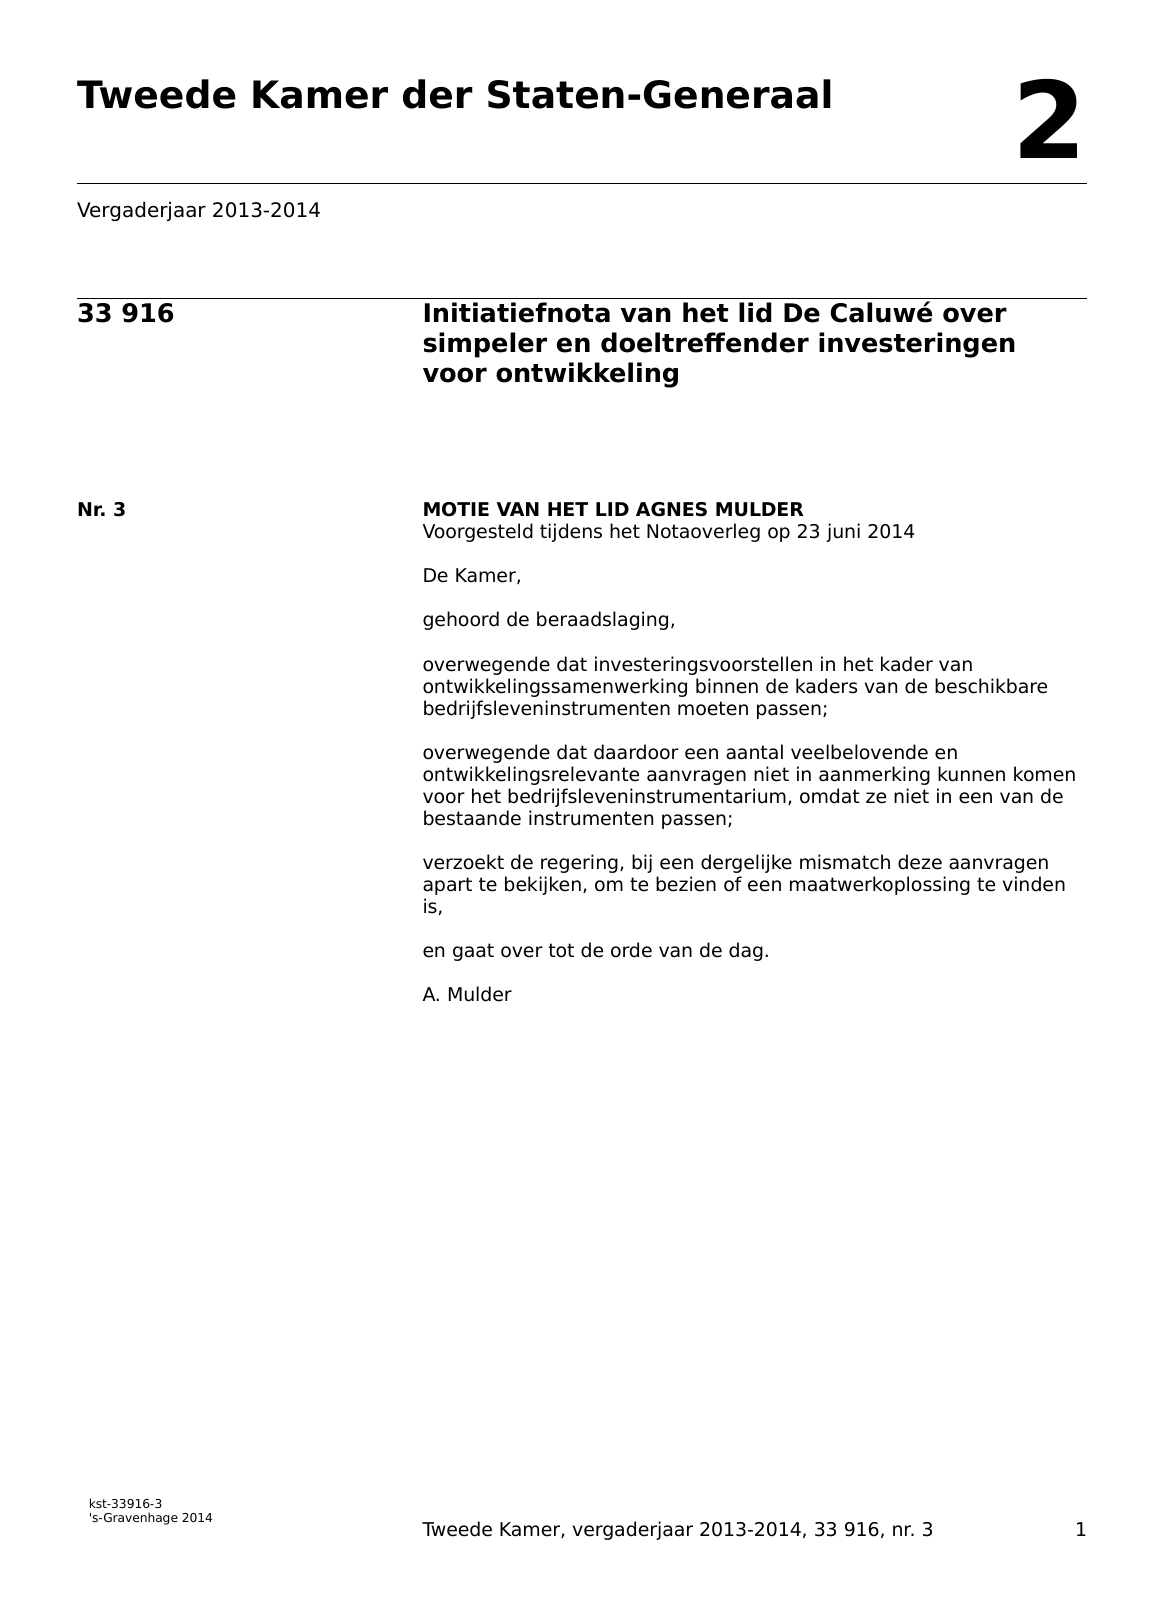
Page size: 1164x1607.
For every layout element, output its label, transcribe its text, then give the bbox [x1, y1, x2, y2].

subtitle 33 916 Initiatiefnota van het lid De Caluwé over simpeler en doeltreffender investeringen voor ontwikkeling [77, 299, 1087, 388]
text gehoord de beraadslaging, [422, 609, 1087, 631]
text overwegende dat daardoor een aantal veelbelovende en ontwikkelingsrelevante aanvragen niet in aanmerking kunnen komen voor het bedrijfsleveninstrumentarium, omdat ze niet in een van de bestaande instrumenten passen; [422, 742, 1087, 829]
text kst-33916-3 [88, 1497, 323, 1511]
table_header Tweede Kamer der Staten-Generaal [77, 59, 886, 183]
text Voorgesteld tijdens het Notaoverleg op 23 juni 2014 [422, 521, 1087, 543]
subtitle Nr. 3 MOTIE VAN HET LID AGNES MULDER [77, 499, 1087, 521]
table_cell Vergaderjaar 2013-2014 [77, 184, 1087, 298]
text overwegende dat investeringsvoorstellen in het kader van ontwikkelingssamenwerking binnen de kaders van de beschikbare bedrijfsleveninstrumenten moeten passen; [422, 653, 1087, 719]
text en gaat over tot de orde van de dag. [422, 940, 1087, 962]
text De Kamer, [422, 565, 1087, 587]
text verzoekt de regering, bij een dergelijke mismatch deze aanvragen apart te bekijken, om te bezien of een maatwerkoplossing te vinden is, [422, 852, 1087, 918]
table_header 2 [886, 59, 1087, 183]
text A. Mulder [422, 984, 1087, 1006]
text 's-Gravenhage 2014 [88, 1511, 323, 1525]
